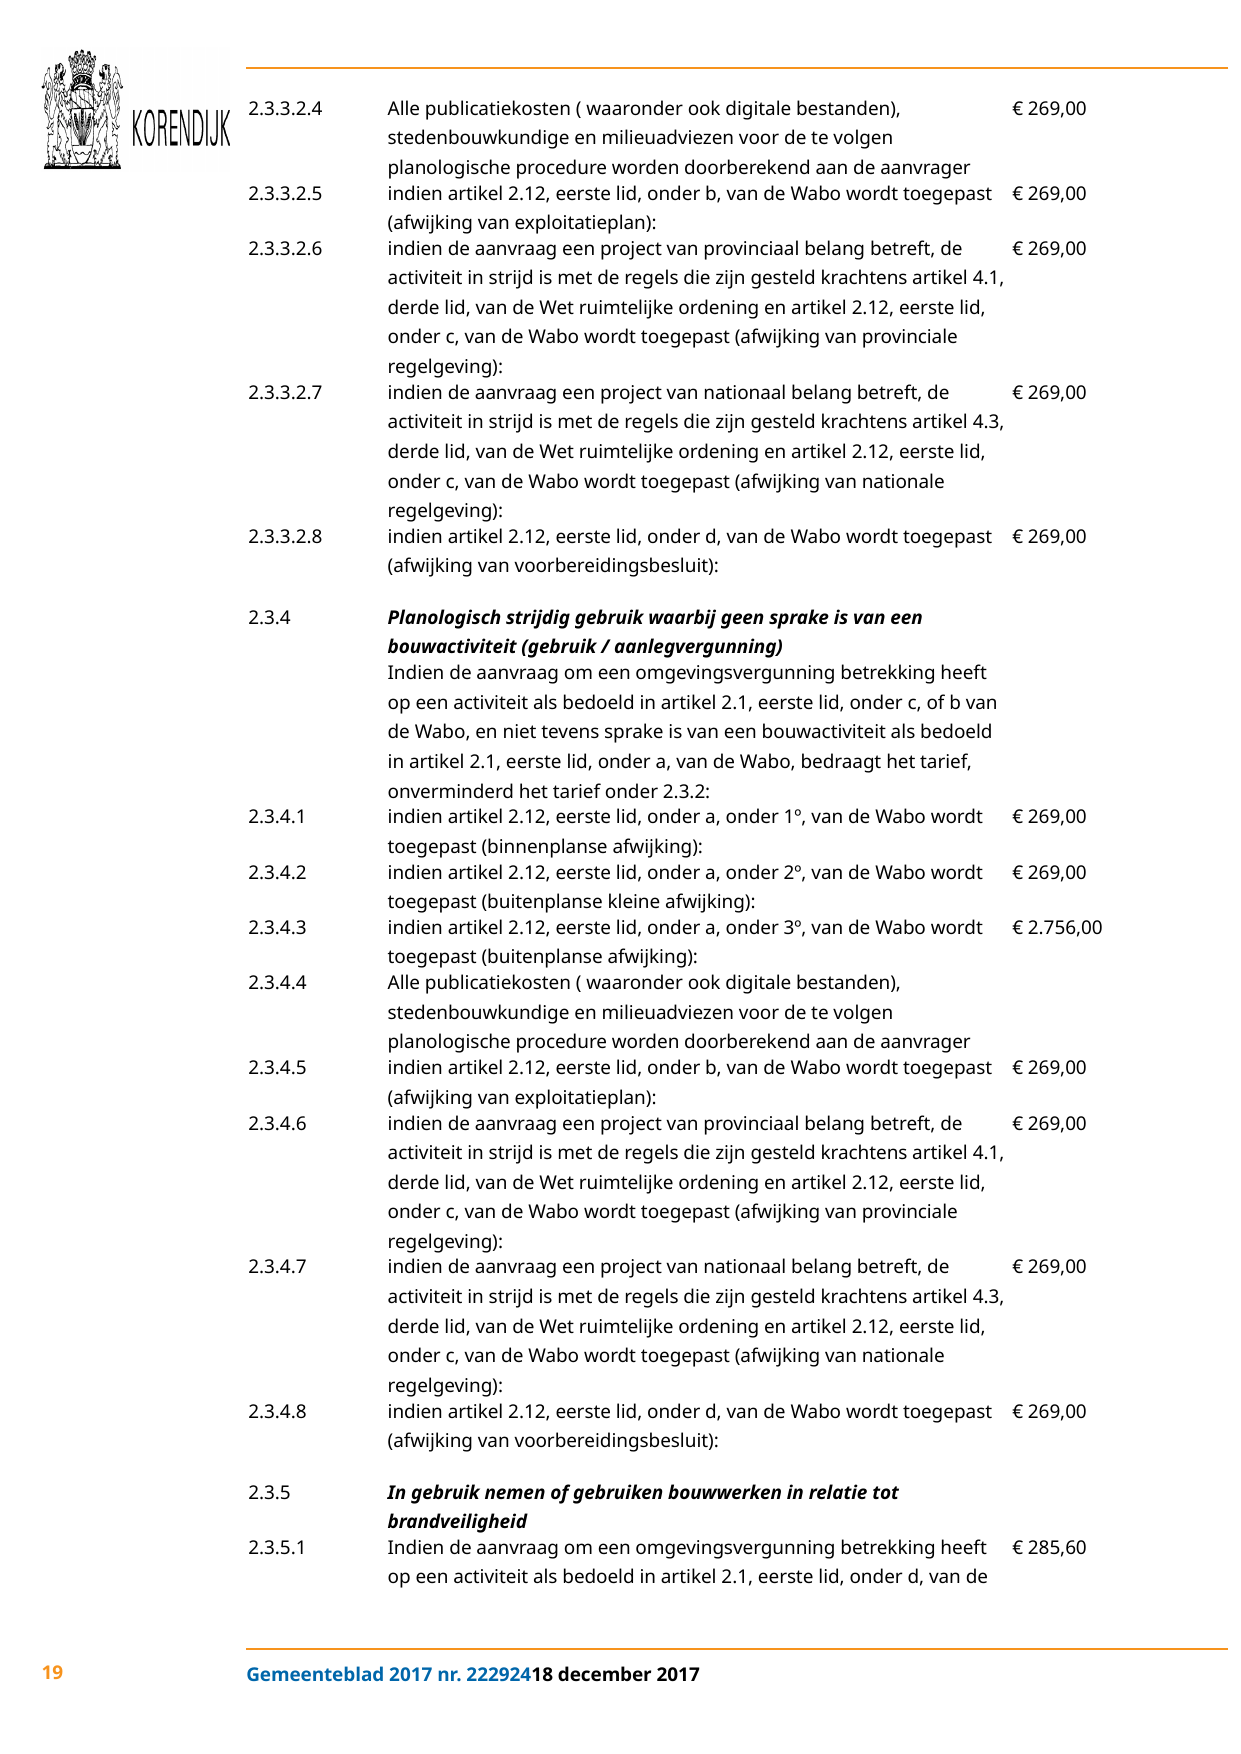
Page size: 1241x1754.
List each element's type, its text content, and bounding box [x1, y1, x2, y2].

table_cell [248, 660, 387, 803]
table_cell € 2.756,00 [1012, 914, 1152, 969]
table_cell [248, 579, 387, 604]
table_cell indien de aanvraag een project van provinciaal belang betreft, de activiteit in strijd is met de regels die zijn gesteld krachtens artikel 4.1, derde lid, van de Wet ruimtelijke ordening en artikel 2.12, eerste lid, onder c, van de Wabo wordt toegepast (afwijking van provinciale regelgeving): [388, 1110, 1012, 1254]
table_cell 2.3.3.2.4 [248, 95, 387, 180]
table_cell € 269,00 [1012, 1254, 1152, 1398]
table_cell € 269,00 [1012, 95, 1152, 180]
table_cell € 269,00 [1012, 523, 1152, 578]
table_cell € 269,00 [1012, 1110, 1152, 1254]
table_cell 2.3.4.7 [248, 1254, 387, 1398]
table_cell [1012, 660, 1152, 803]
table_cell € 285,60 [1012, 1534, 1152, 1589]
table_cell 2.3.4.8 [248, 1398, 387, 1453]
table_cell [1012, 1453, 1152, 1479]
table_cell 2.3.5.1 [248, 1534, 387, 1589]
table_cell indien de aanvraag een project van nationaal belang betreft, de activiteit in strijd is met de regels die zijn gesteld krachtens artikel 4.3, derde lid, van de Wet ruimtelijke ordening en artikel 2.12, eerste lid, onder c, van de Wabo wordt toegepast (afwijking van nationale regelgeving): [388, 1254, 1012, 1398]
table_cell Indien de aanvraag om een omgevingsvergunning betrekking heeft op een activiteit als bedoeld in artikel 2.1, eerste lid, onder d, van de [388, 1534, 1012, 1589]
table_cell indien de aanvraag een project van nationaal belang betreft, de activiteit in strijd is met de regels die zijn gesteld krachtens artikel 4.3, derde lid, van de Wet ruimtelijke ordening en artikel 2.12, eerste lid, onder c, van de Wabo wordt toegepast (afwijking van nationale regelgeving): [388, 379, 1012, 523]
table_cell In gebruik nemen of gebruiken bouwwerken in relatie tot brandveiligheid [388, 1479, 1012, 1534]
table_cell 2.3.4.2 [248, 859, 387, 914]
table_cell [1012, 579, 1152, 604]
table_cell indien artikel 2.12, eerste lid, onder b, van de Wabo wordt toegepast (afwijking van exploitatieplan): [388, 1054, 1012, 1110]
table_cell € 269,00 [1012, 1398, 1152, 1453]
table_cell 2.3.3.2.5 [248, 180, 387, 235]
table_cell [388, 579, 1012, 604]
table_cell € 269,00 [1012, 379, 1152, 523]
table_cell [1012, 970, 1152, 1054]
table_cell € 269,00 [1012, 859, 1152, 914]
table_cell 2.3.4.3 [248, 914, 387, 969]
table_cell 2.3.3.2.6 [248, 235, 387, 379]
table_cell 2.3.3.2.8 [248, 523, 387, 578]
table_cell [248, 1453, 387, 1479]
table_cell 2.3.4.1 [248, 804, 387, 859]
table_cell [1012, 604, 1152, 659]
table_cell € 269,00 [1012, 235, 1152, 379]
table_cell Alle publicatiekosten ( waaronder ook digitale bestanden), stedenbouwkundige en milieuadviezen voor de te volgen planologische procedure worden doorberekend aan de aanvrager [388, 970, 1012, 1054]
table_cell 2.3.3.2.7 [248, 379, 387, 523]
table_cell [388, 1453, 1012, 1479]
table_cell € 269,00 [1012, 804, 1152, 859]
table_cell indien artikel 2.12, eerste lid, onder a, onder 3º, van de Wabo wordt toegepast (buitenplanse afwijking): [388, 914, 1012, 969]
table_cell € 269,00 [1012, 180, 1152, 235]
table_cell [1012, 1479, 1152, 1534]
table_cell indien artikel 2.12, eerste lid, onder a, onder 2º, van de Wabo wordt toegepast (buitenplanse kleine afwijking): [388, 859, 1012, 914]
table_cell indien artikel 2.12, eerste lid, onder b, van de Wabo wordt toegepast (afwijking van exploitatieplan): [388, 180, 1012, 235]
picture [41, 47, 231, 172]
table_cell Planologisch strijdig gebruik waarbij geen sprake is van een bouwactiviteit (gebruik / aanlegvergunning) [388, 604, 1012, 659]
table_cell indien artikel 2.12, eerste lid, onder d, van de Wabo wordt toegepast (afwijking van voorbereidingsbesluit): [388, 1398, 1012, 1453]
table_cell indien artikel 2.12, eerste lid, onder d, van de Wabo wordt toegepast (afwijking van voorbereidingsbesluit): [388, 523, 1012, 578]
table_cell 2.3.4.6 [248, 1110, 387, 1254]
table_cell 2.3.4.4 [248, 970, 387, 1054]
table_cell 2.3.5 [248, 1479, 387, 1534]
table_cell indien de aanvraag een project van provinciaal belang betreft, de activiteit in strijd is met de regels die zijn gesteld krachtens artikel 4.1, derde lid, van de Wet ruimtelijke ordening en artikel 2.12, eerste lid, onder c, van de Wabo wordt toegepast (afwijking van provinciale regelgeving): [388, 235, 1012, 379]
table_cell Indien de aanvraag om een omgevingsvergunning betrekking heeft op een activiteit als bedoeld in artikel 2.1, eerste lid, onder c, of b van de Wabo, en niet tevens sprake is van een bouwactiviteit als bedoeld in artikel 2.1, eerste lid, onder a, van de Wabo, bedraagt het tarief, onverminderd het tarief onder 2.3.2: [388, 660, 1012, 803]
table_cell 2.3.4.5 [248, 1054, 387, 1110]
table_cell Alle publicatiekosten ( waaronder ook digitale bestanden), stedenbouwkundige en milieuadviezen voor de te volgen planologische procedure worden doorberekend aan de aanvrager [388, 95, 1012, 180]
table_cell 2.3.4 [248, 604, 387, 659]
table_cell indien artikel 2.12, eerste lid, onder a, onder 1º, van de Wabo wordt toegepast (binnenplanse afwijking): [388, 804, 1012, 859]
table_cell € 269,00 [1012, 1054, 1152, 1110]
